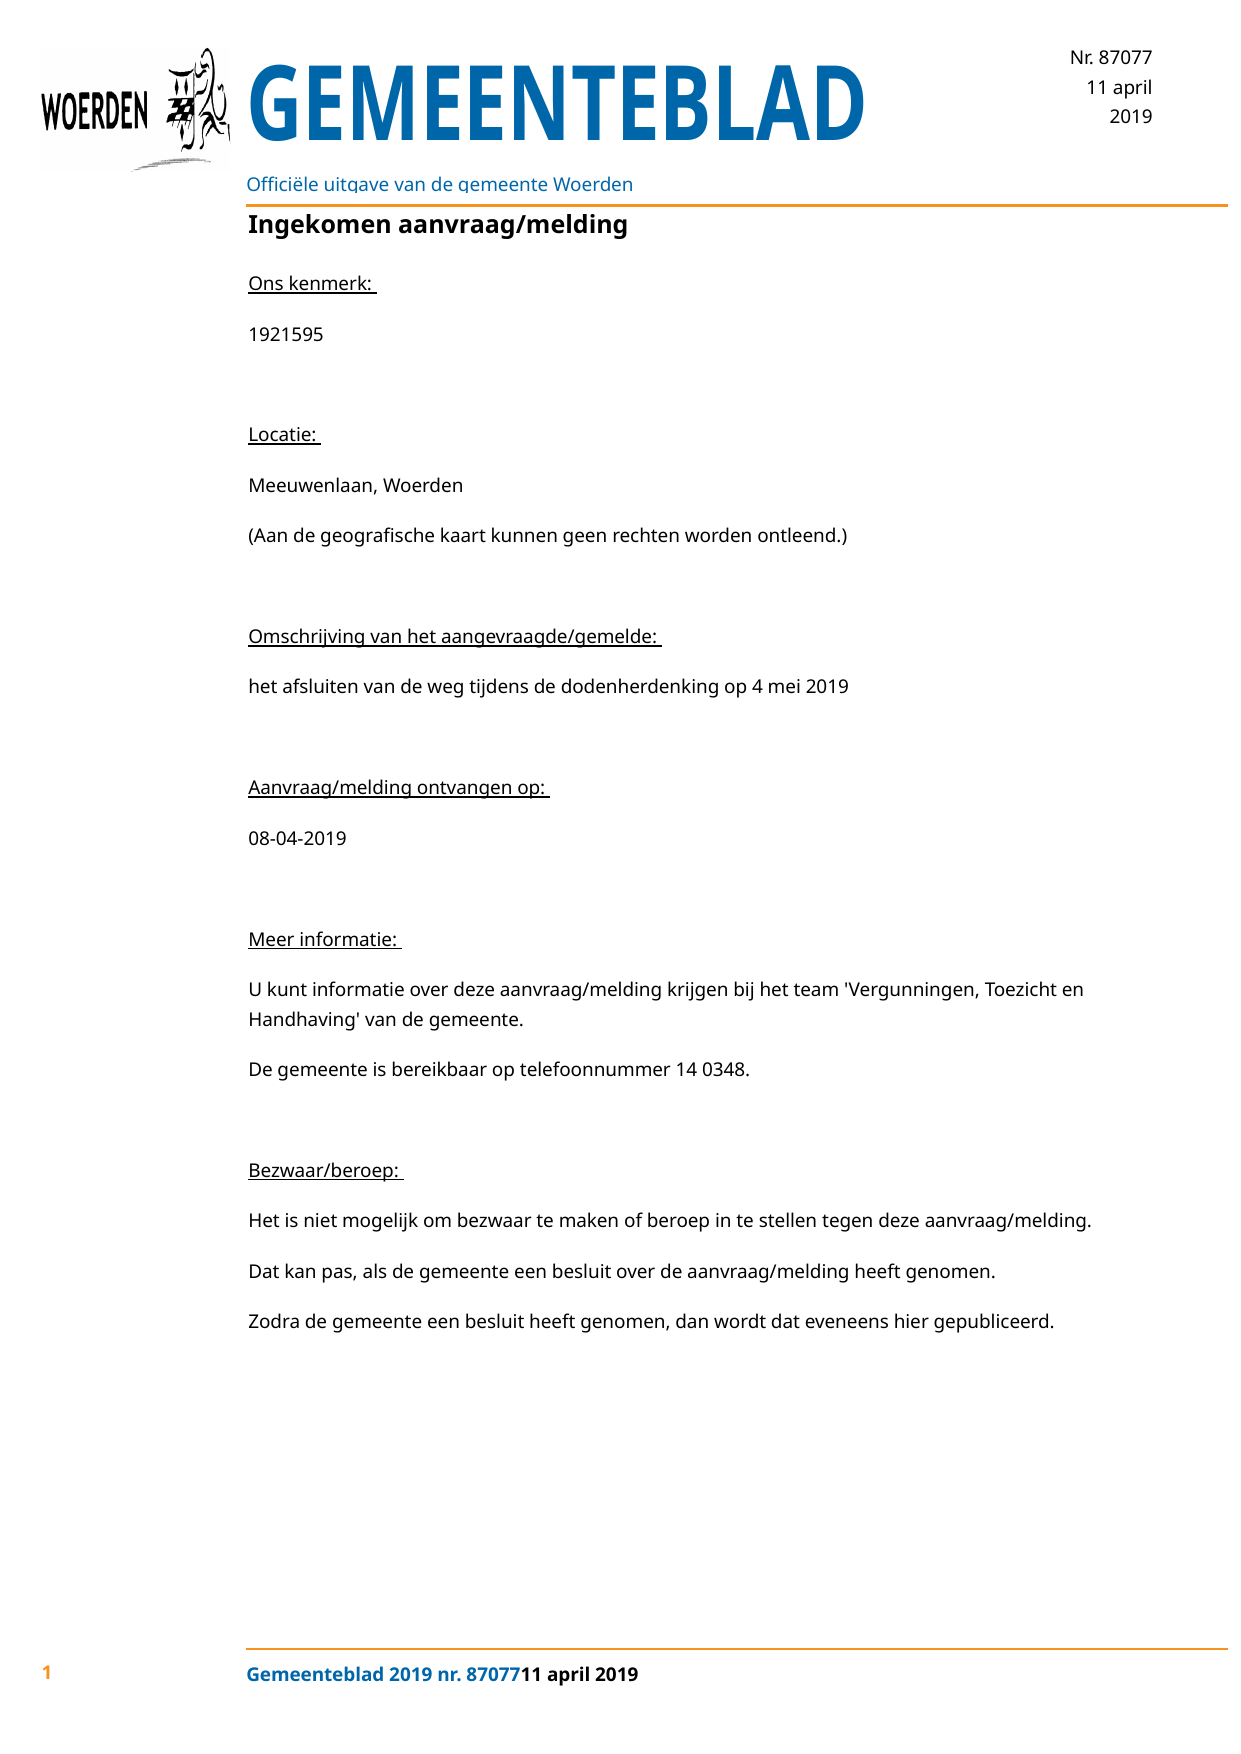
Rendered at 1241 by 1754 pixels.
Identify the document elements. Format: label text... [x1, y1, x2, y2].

text Omschrijving van het aangevraagde/gemelde: [248, 623, 1152, 649]
text Meer informatie: [248, 926, 1152, 951]
text Dat kan pas, als de gemeente een besluit over de aanvraag/melding heeft genomen. [248, 1258, 1152, 1283]
text het afsluiten van de weg tijdens de dodenherdenking op 4 mei 2019 [248, 674, 1152, 699]
text Ingekomen aanvraag/melding [248, 207, 1152, 241]
text Ons kenmerk: [248, 270, 1152, 296]
text 1921595 [248, 321, 1152, 346]
text 08-04-2019 [248, 825, 1152, 851]
text Locatie: [248, 422, 1152, 447]
text Het is niet mogelijk om bezwaar te maken of beroep in te stellen tegen deze aanvraag/melding. [248, 1207, 1152, 1233]
text U kunt informatie over deze aanvraag/melding krijgen bij het team 'Vergunningen, Toezicht en Handhaving' van de gemeente. [248, 976, 1152, 1031]
text Meeuwenlaan, Woerden [248, 472, 1152, 498]
text De gemeente is bereikbaar op telefoonnummer 14 0348. [248, 1056, 1152, 1082]
text Bezwaar/beroep: [248, 1157, 1152, 1183]
picture [41, 47, 231, 172]
text (Aan de geografische kaart kunnen geen rechten worden ontleend.) [248, 522, 1152, 548]
text Zodra de gemeente een besluit heeft genomen, dan wordt dat eveneens hier gepubliceerd. [248, 1308, 1152, 1334]
text Aanvraag/melding ontvangen op: [248, 774, 1152, 800]
